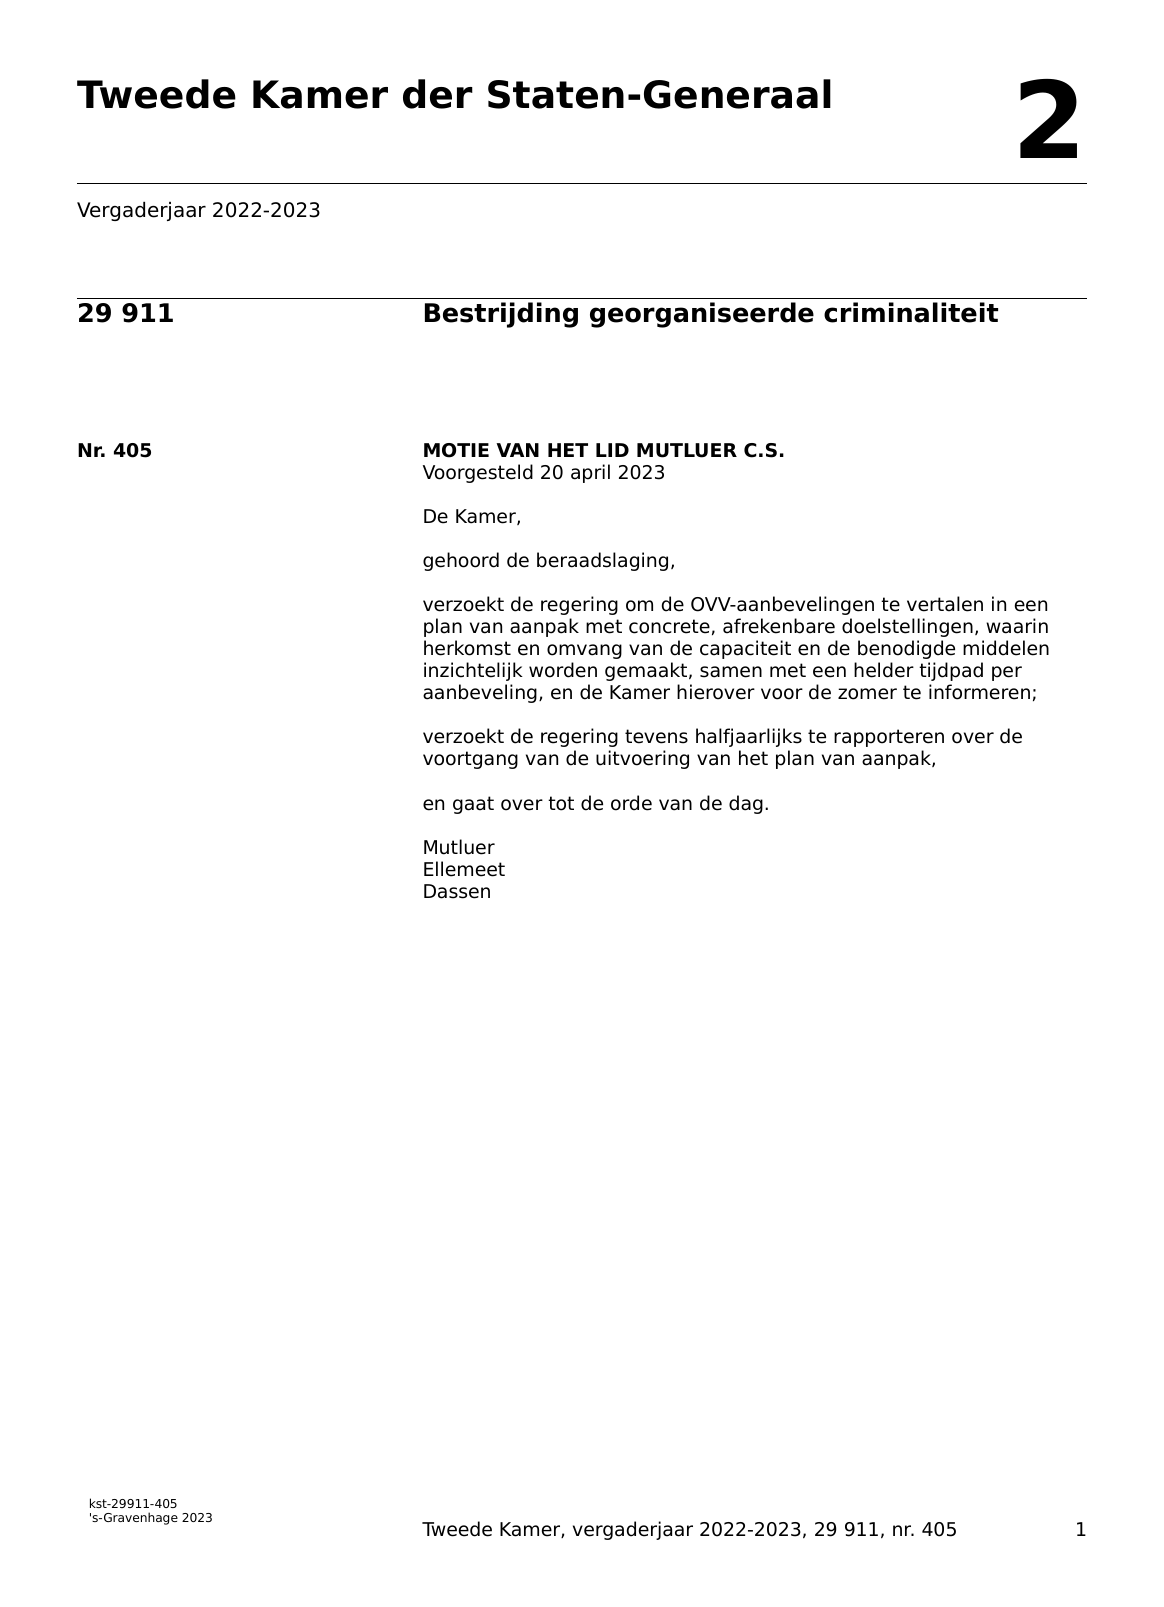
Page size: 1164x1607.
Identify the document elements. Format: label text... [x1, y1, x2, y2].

text verzoekt de regering om de OVV-aanbevelingen te vertalen in een plan van aanpak met concrete, afrekenbare doelstellingen, waarin herkomst en omvang van de capaciteit en de benodigde middelen inzichtelijk worden gemaakt, samen met een helder tijdpad per aanbeveling, en de Kamer hierover voor de zomer te informeren; [422, 594, 1087, 704]
text en gaat over tot de orde van de dag. [422, 792, 1087, 814]
table_header Tweede Kamer der Staten-Generaal [77, 59, 886, 183]
text De Kamer, [422, 506, 1087, 528]
subtitle Nr. 405 MOTIE VAN HET LID MUTLUER C.S. [77, 440, 1087, 462]
text Voorgesteld 20 april 2023 [422, 462, 1087, 484]
text Ellemeet [422, 858, 1087, 881]
text gehoord de beraadslaging, [422, 550, 1087, 572]
text kst-29911-405 [88, 1497, 323, 1511]
text verzoekt de regering tevens halfjaarlijks te rapporteren over de voortgang van de uitvoering van het plan van aanpak, [422, 726, 1087, 770]
text Dassen [422, 881, 1087, 902]
text 's-Gravenhage 2023 [88, 1511, 323, 1525]
text Mutluer [422, 837, 1087, 858]
subtitle 29 911 Bestrijding georganiseerde criminaliteit [77, 299, 1087, 329]
table_cell Vergaderjaar 2022-2023 [77, 184, 1087, 298]
table_header 2 [886, 59, 1087, 183]
